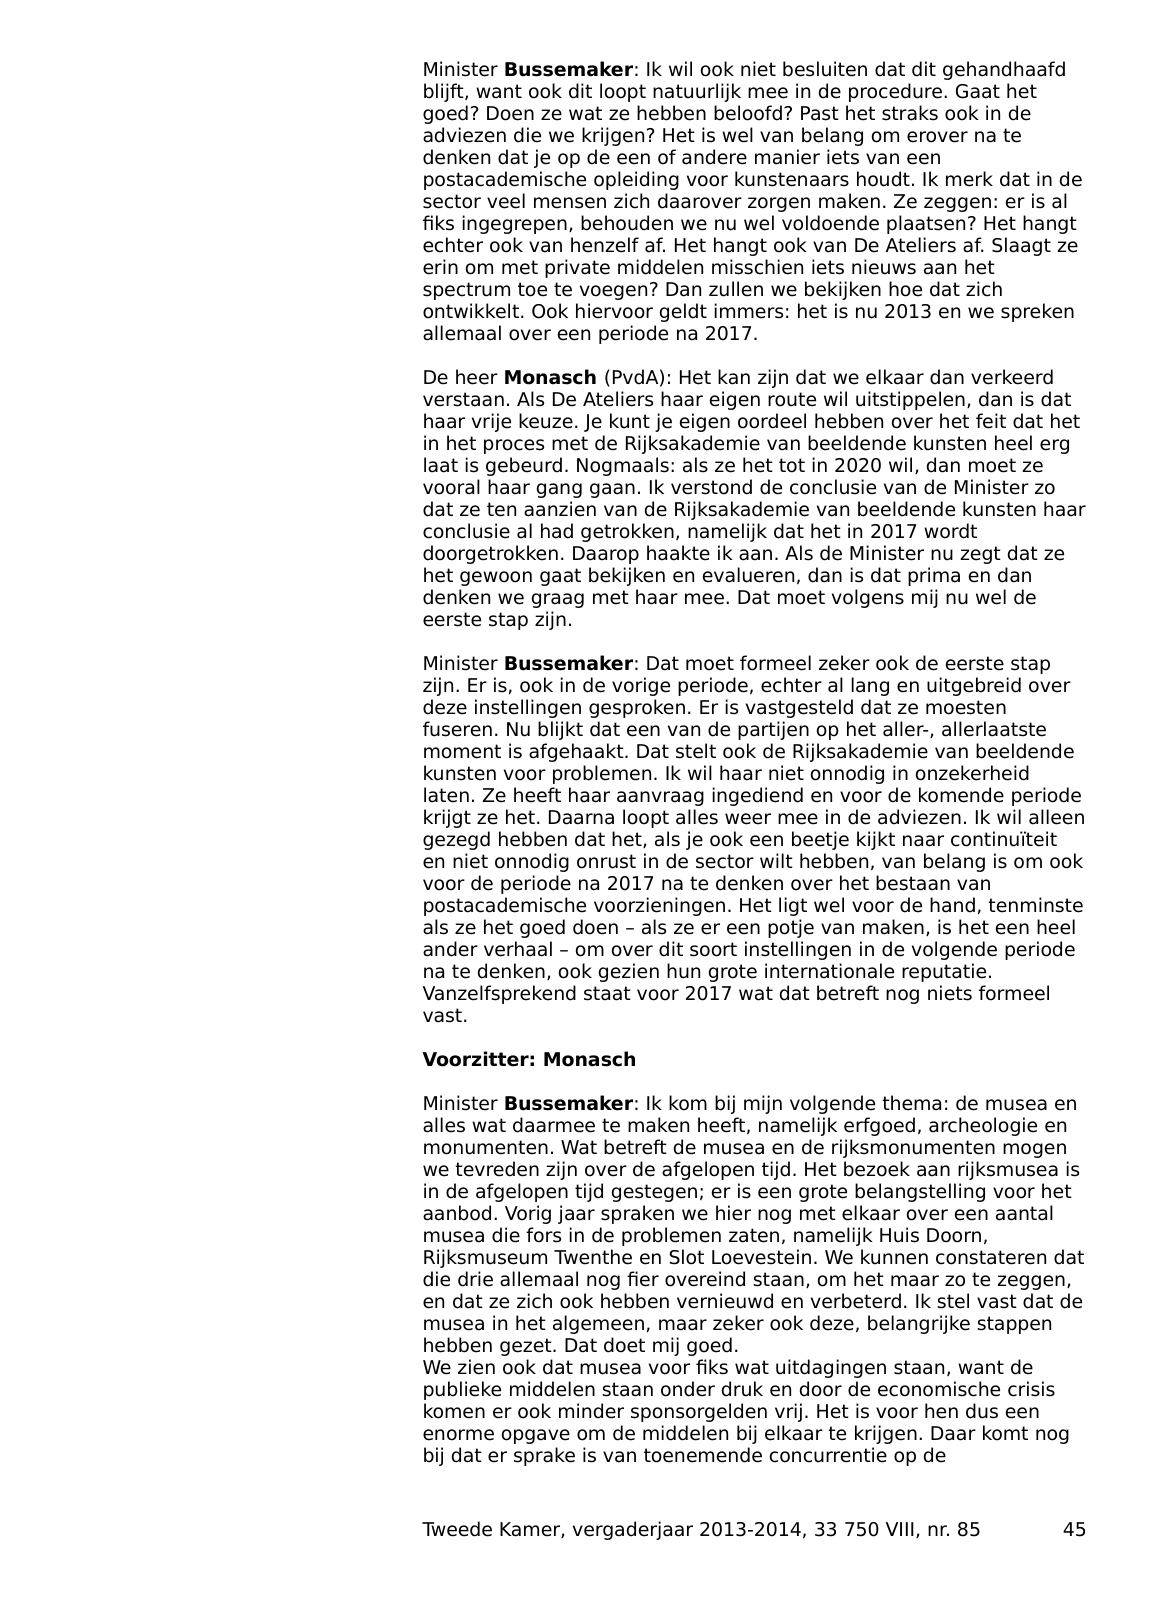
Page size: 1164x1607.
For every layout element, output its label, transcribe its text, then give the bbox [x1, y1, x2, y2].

text Minister Bussemaker: Ik wil ook niet besluiten dat dit gehandhaafd blijft, want ook dit loopt natuurlijk mee in de procedure. Gaat het goed? Doen ze wat ze hebben beloofd? Past het straks ook in de adviezen die we krijgen? Het is wel van belang om erover na te denken dat je op de een of andere manier iets van een postacademische opleiding voor kunstenaars houdt. Ik merk dat in de sector veel mensen zich daarover zorgen maken. Ze zeggen: er is al fiks ingegrepen, behouden we nu wel voldoende plaatsen? Het hangt echter ook van henzelf af. Het hangt ook van De Ateliers af. Slaagt ze erin om met private middelen misschien iets nieuws aan het spectrum toe te voegen? Dan zullen we bekijken hoe dat zich ontwikkelt. Ook hiervoor geldt immers: het is nu 2013 en we spreken allemaal over een periode na 2017. [422, 59, 1087, 345]
text We zien ook dat musea voor fiks wat uitdagingen staan, want de publieke middelen staan onder druk en door de economische crisis komen er ook minder sponsorgelden vrij. Het is voor hen dus een enorme opgave om de middelen bij elkaar te krijgen. Daar komt nog bij dat er sprake is van toenemende concurrentie op de [422, 1357, 1087, 1467]
subtitle Voorzitter: Monasch [422, 1049, 1087, 1071]
text Minister Bussemaker: Ik kom bij mijn volgende thema: de musea en alles wat daarmee te maken heeft, namelijk erfgoed, archeologie en monumenten. Wat betreft de musea en de rijksmonumenten mogen we tevreden zijn over de afgelopen tijd. Het bezoek aan rijksmusea is in de afgelopen tijd gestegen; er is een grote belangstelling voor het aanbod. Vorig jaar spraken we hier nog met elkaar over een aantal musea die fors in de problemen zaten, namelijk Huis Doorn, Rijksmuseum Twenthe en Slot Loevestein. We kunnen constateren dat die drie allemaal nog fier overeind staan, om het maar zo te zeggen, en dat ze zich ook hebben vernieuwd en verbeterd. Ik stel vast dat de musea in het algemeen, maar zeker ook deze, belangrijke stappen hebben gezet. Dat doet mij goed. [422, 1093, 1087, 1357]
text Minister Bussemaker: Dat moet formeel zeker ook de eerste stap zijn. Er is, ook in de vorige periode, echter al lang en uitgebreid over deze instellingen gesproken. Er is vastgesteld dat ze moesten fuseren. Nu blijkt dat een van de partijen op het aller-, allerlaatste moment is afgehaakt. Dat stelt ook de Rijksakademie van beeldende kunsten voor problemen. Ik wil haar niet onnodig in onzekerheid laten. Ze heeft haar aanvraag ingediend en voor de komende periode krijgt ze het. Daarna loopt alles weer mee in de adviezen. Ik wil alleen gezegd hebben dat het, als je ook een beetje kijkt naar continuïteit en niet onnodig onrust in de sector wilt hebben, van belang is om ook voor de periode na 2017 na te denken over het bestaan van postacademische voorzieningen. Het ligt wel voor de hand, tenminste als ze het goed doen – als ze er een potje van maken, is het een heel ander verhaal – om over dit soort instellingen in de volgende periode na te denken, ook gezien hun grote internationale reputatie. Vanzelfsprekend staat voor 2017 wat dat betreft nog niets formeel vast. [422, 653, 1087, 1027]
text De heer Monasch (PvdA): Het kan zijn dat we elkaar dan verkeerd verstaan. Als De Ateliers haar eigen route wil uitstippelen, dan is dat haar vrije keuze. Je kunt je eigen oordeel hebben over het feit dat het in het proces met de Rijksakademie van beeldende kunsten heel erg laat is gebeurd. Nogmaals: als ze het tot in 2020 wil, dan moet ze vooral haar gang gaan. Ik verstond de conclusie van de Minister zo dat ze ten aanzien van de Rijksakademie van beeldende kunsten haar conclusie al had getrokken, namelijk dat het in 2017 wordt doorgetrokken. Daarop haakte ik aan. Als de Minister nu zegt dat ze het gewoon gaat bekijken en evalueren, dan is dat prima en dan denken we graag met haar mee. Dat moet volgens mij nu wel de eerste stap zijn. [422, 367, 1087, 631]
